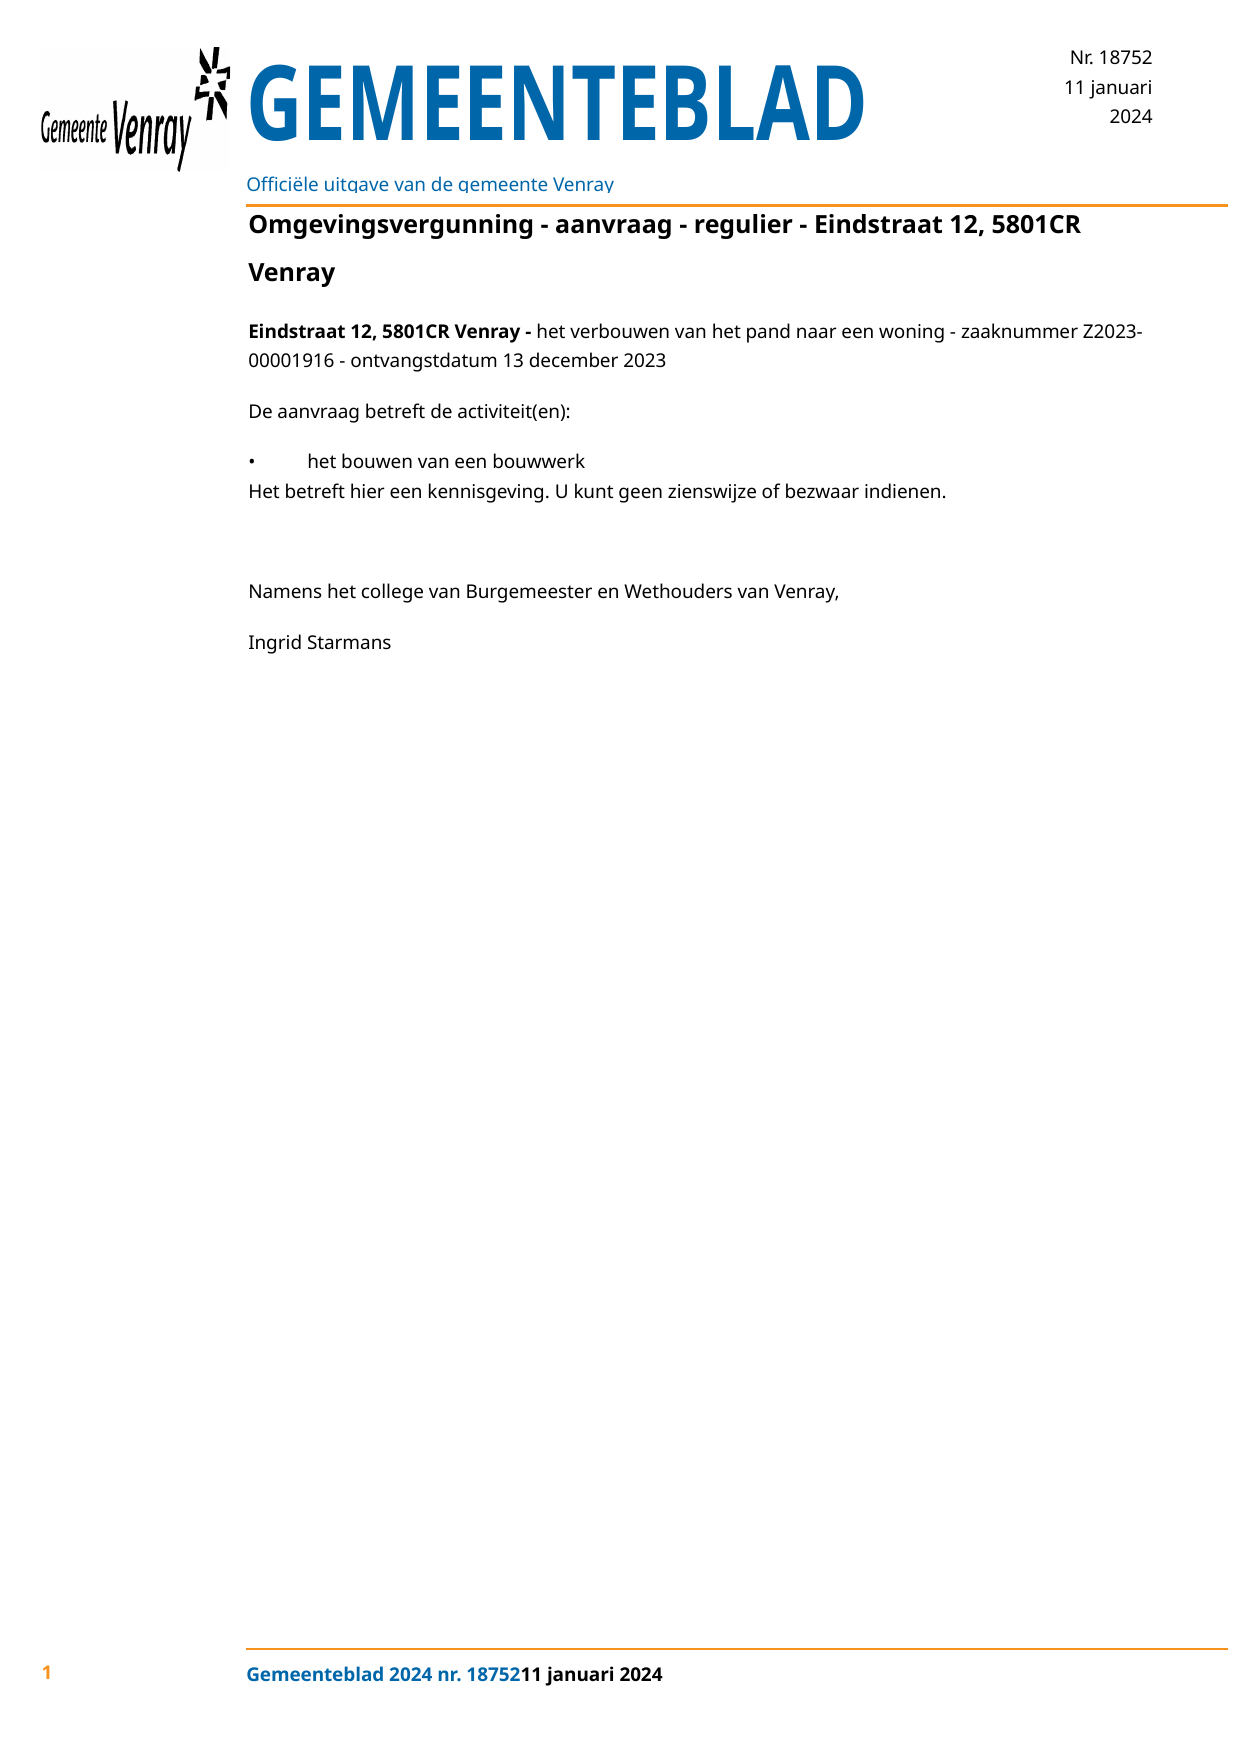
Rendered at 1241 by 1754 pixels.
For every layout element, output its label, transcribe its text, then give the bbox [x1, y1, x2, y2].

text Het betreft hier een kennisgeving. U kunt geen zienswijze of bezwaar indienen. [248, 478, 1152, 504]
picture [41, 47, 231, 172]
text Namens het college van Burgemeester en Wethouders van Venray, [248, 579, 1152, 604]
list het bouwen van een bouwwerk [248, 448, 1152, 474]
text Omgevingsvergunning - aanvraag - regulier - Eindstraat 12, 5801CR Venray [248, 207, 1152, 288]
text Eindstraat 12, 5801CR Venray - het verbouwen van het pand naar een woning - zaaknummer Z2023-00001916 - ontvangstdatum 13 december 2023 [248, 318, 1152, 373]
text Ingrid Starmans [248, 629, 1152, 655]
text De aanvraag betreft de activiteit(en): [248, 398, 1152, 424]
